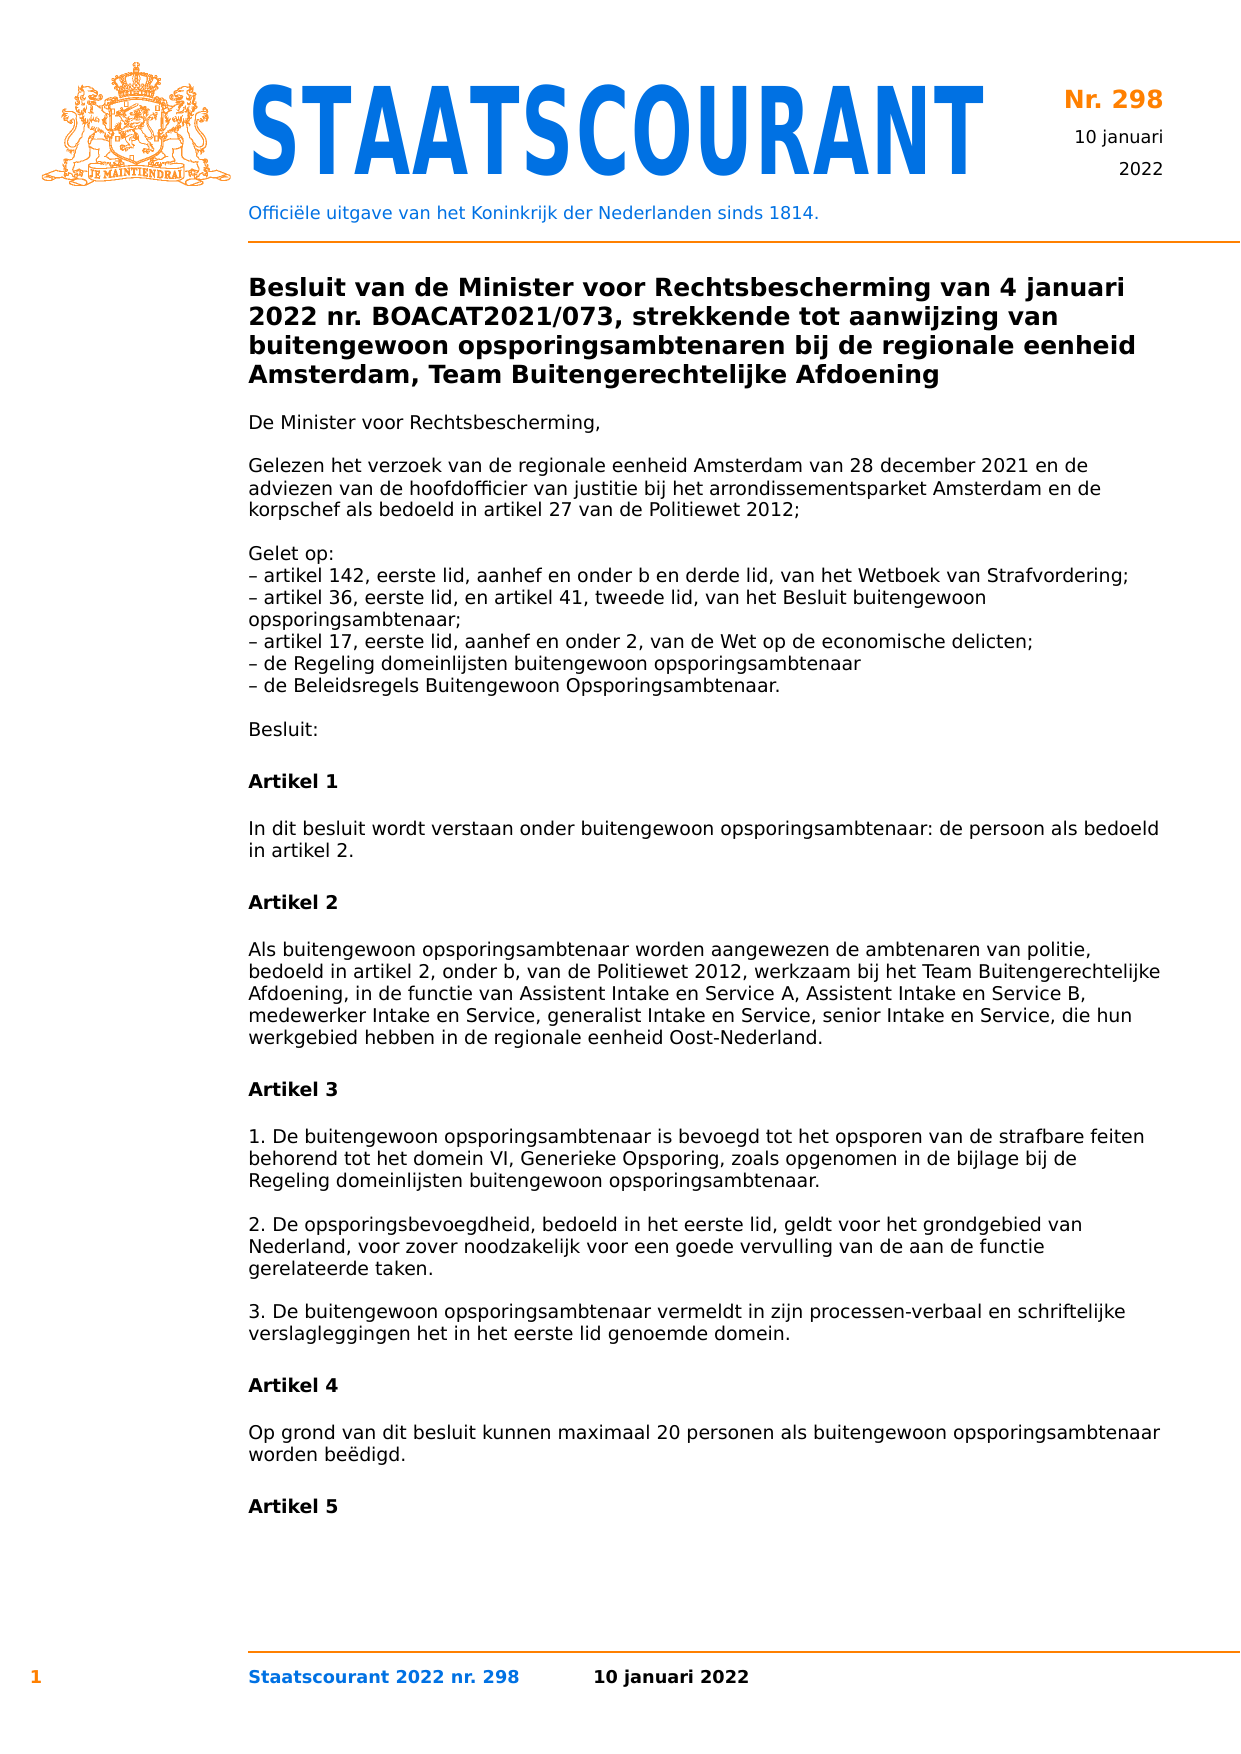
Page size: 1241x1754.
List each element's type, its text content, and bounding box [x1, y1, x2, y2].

table_cell 2022 [998, 153, 1240, 203]
subtitle Artikel 4 [248, 1375, 1163, 1397]
text – de Beleidsregels Buitengewoon Opsporingsambtenaar. [248, 675, 1163, 697]
text – artikel 36, eerste lid, en artikel 41, tweede lid, van het Besluit buitengewoon opsporingsambtenaar; [248, 587, 1163, 631]
text Op grond van dit besluit kunnen maximaal 20 personen als buitengewoon opsporingsambtenaar worden beëdigd. [248, 1422, 1163, 1466]
text Gelet op: [248, 543, 1163, 565]
subtitle Artikel 1 [248, 771, 1163, 793]
table_cell Officiële uitgave van het Koninkrijk der Nederlanden sinds 1814. [248, 203, 1240, 241]
text Gelezen het verzoek van de regionale eenheid Amsterdam van 28 december 2021 en de adviezen van de hoofdofficier van justitie bij het arrondissementsparket Amsterdam en de korpschef als bedoeld in artikel 27 van de Politiewet 2012; [248, 455, 1163, 521]
text 3. De buitengewoon opsporingsambtenaar vermeldt in zijn processen-verbaal en schriftelijke verslagleggingen het in het eerste lid genoemde domein. [248, 1301, 1163, 1345]
text De Minister voor Rechtsbescherming, [248, 412, 1163, 433]
subtitle Artikel 2 [248, 892, 1163, 914]
subtitle Artikel 3 [248, 1079, 1163, 1101]
subtitle Besluit van de Minister voor Rechtsbescherming van 4 januari 2022 nr. BOACAT2021/073, strekkende tot aanwijzing van buitengewoon opsporingsambtenaren bij de regionale eenheid Amsterdam, Team Buitengerechtelijke Afdoening [248, 273, 1163, 390]
picture [41, 62, 231, 186]
text 1. De buitengewoon opsporingsambtenaar is bevoegd tot het opsporen van de strafbare feiten behorend tot het domein VI, Generieke Opsporing, zoals opgenomen in de bijlage bij de Regeling domeinlijsten buitengewoon opsporingsambtenaar. [248, 1126, 1163, 1192]
text 2. De opsporingsbevoegdheid, bedoeld in het eerste lid, geldt voor het grondgebied van Nederland, voor zover noodzakelijk voor een goede vervulling van de aan de functie gerelateerde taken. [248, 1213, 1163, 1279]
subtitle Artikel 5 [248, 1496, 1163, 1518]
table_cell 10 januari [998, 121, 1240, 153]
text Besluit: [248, 719, 1163, 741]
text – artikel 142, eerste lid, aanhef en onder b en derde lid, van het Wetboek van Strafvordering; [248, 565, 1163, 587]
table_header [25, 62, 248, 241]
table_header Nr. 298 [998, 62, 1240, 121]
text – artikel 17, eerste lid, aanhef en onder 2, van de Wet op de economische delicten; [248, 631, 1163, 653]
text Als buitengewoon opsporingsambtenaar worden aangewezen de ambtenaren van politie, bedoeld in artikel 2, onder b, van de Politiewet 2012, werkzaam bij het Team Buitengerechtelijke Afdoening, in de functie van Assistent Intake en Service A, Assistent Intake en Service B, medewerker Intake en Service, generalist Intake en Service, senior Intake en Service, die hun werkgebied hebben in de regionale eenheid Oost-Nederland. [248, 939, 1163, 1049]
table_header STAATSCOURANT [248, 62, 998, 203]
text In dit besluit wordt verstaan onder buitengewoon opsporingsambtenaar: de persoon als bedoeld in artikel 2. [248, 818, 1163, 862]
text – de Regeling domeinlijsten buitengewoon opsporingsambtenaar [248, 653, 1163, 675]
